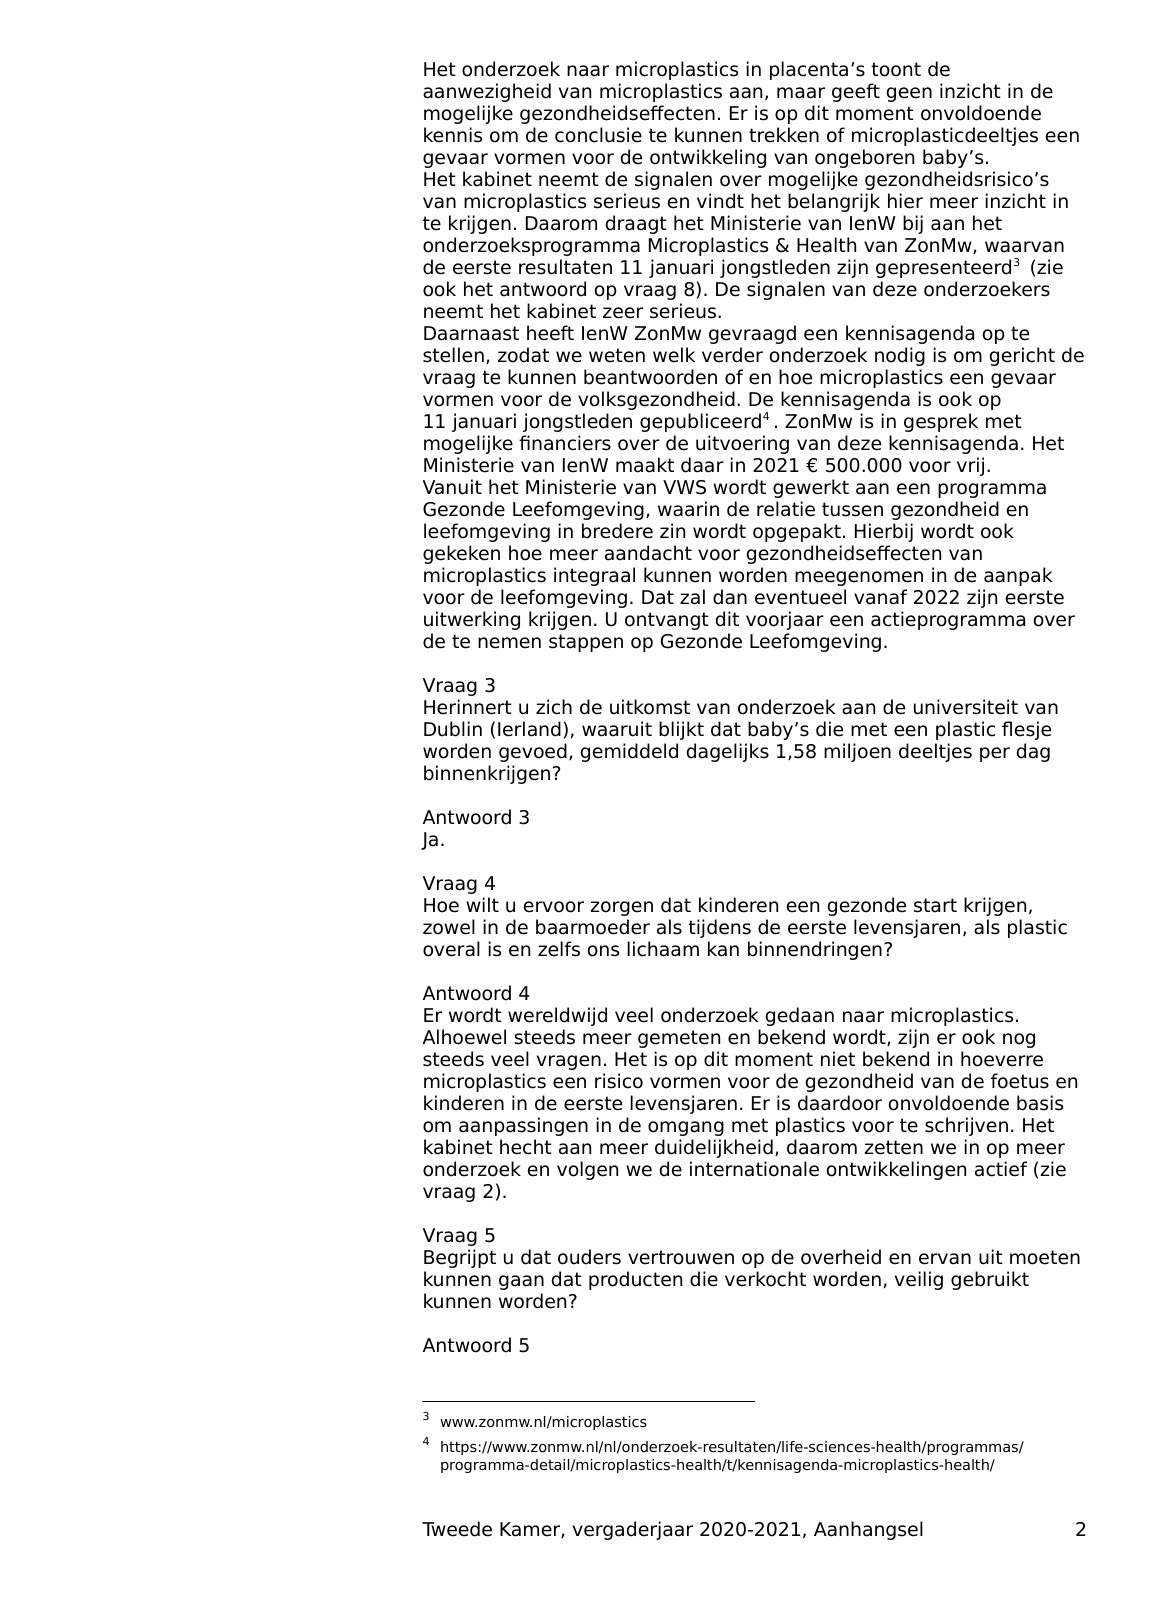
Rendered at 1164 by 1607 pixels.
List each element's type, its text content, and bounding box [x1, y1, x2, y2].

text Vraag 5 [422, 1225, 1087, 1247]
text Antwoord 3 [422, 807, 1087, 829]
text Begrijpt u dat ouders vertrouwen op de overheid en ervan uit moeten kunnen gaan dat producten die verkocht worden, veilig gebruikt kunnen worden? [422, 1247, 1087, 1313]
text Antwoord 4 [422, 983, 1087, 1005]
text www.zonmw.nl/microplastics [422, 1410, 1087, 1432]
text Er wordt wereldwijd veel onderzoek gedaan naar microplastics. Alhoewel steeds meer gemeten en bekend wordt, zijn er ook nog steeds veel vragen. Het is op dit moment niet bekend in hoeverre microplastics een risico vormen voor de gezondheid van de foetus en kinderen in de eerste levensjaren. Er is daardoor onvoldoende basis om aanpassingen in de omgang met plastics voor te schrijven. Het kabinet hecht aan meer duidelijkheid, daarom zetten we in op meer onderzoek en volgen we de internationale ontwikkelingen actief (zie vraag 2). [422, 1005, 1087, 1203]
text Herinnert u zich de uitkomst van onderzoek aan de universiteit van Dublin (Ierland), waaruit blijkt dat baby’s die met een plastic flesje worden gevoed, gemiddeld dagelijks 1,58 miljoen deeltjes per dag binnenkrijgen? [422, 697, 1087, 784]
text Antwoord 5 [422, 1335, 1087, 1357]
text Het kabinet neemt de signalen over mogelijke gezondheidsrisico’s van microplastics serieus en vindt het belangrijk hier meer inzicht in te krijgen. Daarom draagt het Ministerie van IenW bij aan het onderzoeksprogramma Microplastics & Health van ZonMw, waarvan de eerste resultaten 11 januari jongstleden zijn gepresenteerd (zie ook het antwoord op vraag 8). De signalen van deze onderzoekers neemt het kabinet zeer serieus. [422, 169, 1087, 323]
text Het onderzoek naar microplastics in placenta’s toont de aanwezigheid van microplastics aan, maar geeft geen inzicht in de mogelijke gezondheidseffecten. Er is op dit moment onvoldoende kennis om de conclusie te kunnen trekken of microplasticdeeltjes een gevaar vormen voor de ontwikkeling van ongeboren baby’s. [422, 59, 1087, 169]
text Daarnaast heeft IenW ZonMw gevraagd een kennisagenda op te stellen, zodat we weten welk verder onderzoek nodig is om gericht de vraag te kunnen beantwoorden of en hoe microplastics een gevaar vormen voor de volksgezondheid. De kennisagenda is ook op 11 januari jongstleden gepubliceerd. ZonMw is in gesprek met mogelijke financiers over de uitvoering van deze kennisagenda. Het Ministerie van IenW maakt daar in 2021 € 500.000 voor vrij. [422, 323, 1087, 477]
text Vraag 3 [422, 675, 1087, 697]
text Hoe wilt u ervoor zorgen dat kinderen een gezonde start krijgen, zowel in de baarmoeder als tijdens de eerste levensjaren, als plastic overal is en zelfs ons lichaam kan binnendringen? [422, 895, 1087, 961]
text Ja. [422, 829, 1087, 851]
text https://www.zonmw.nl/nl/onderzoek-resultaten/life-sciences-health/programmas/programma-detail/microplastics-health/t/kennisagenda-microplastics-health/ [422, 1435, 1087, 1474]
text Vraag 4 [422, 873, 1087, 895]
text Vanuit het Ministerie van VWS wordt gewerkt aan een programma Gezonde Leefomgeving, waarin de relatie tussen gezondheid en leefomgeving in bredere zin wordt opgepakt. Hierbij wordt ook gekeken hoe meer aandacht voor gezondheidseffecten van microplastics integraal kunnen worden meegenomen in de aanpak voor de leefomgeving. Dat zal dan eventueel vanaf 2022 zijn eerste uitwerking krijgen. U ontvangt dit voorjaar een actieprogramma over de te nemen stappen op Gezonde Leefomgeving. [422, 477, 1087, 652]
